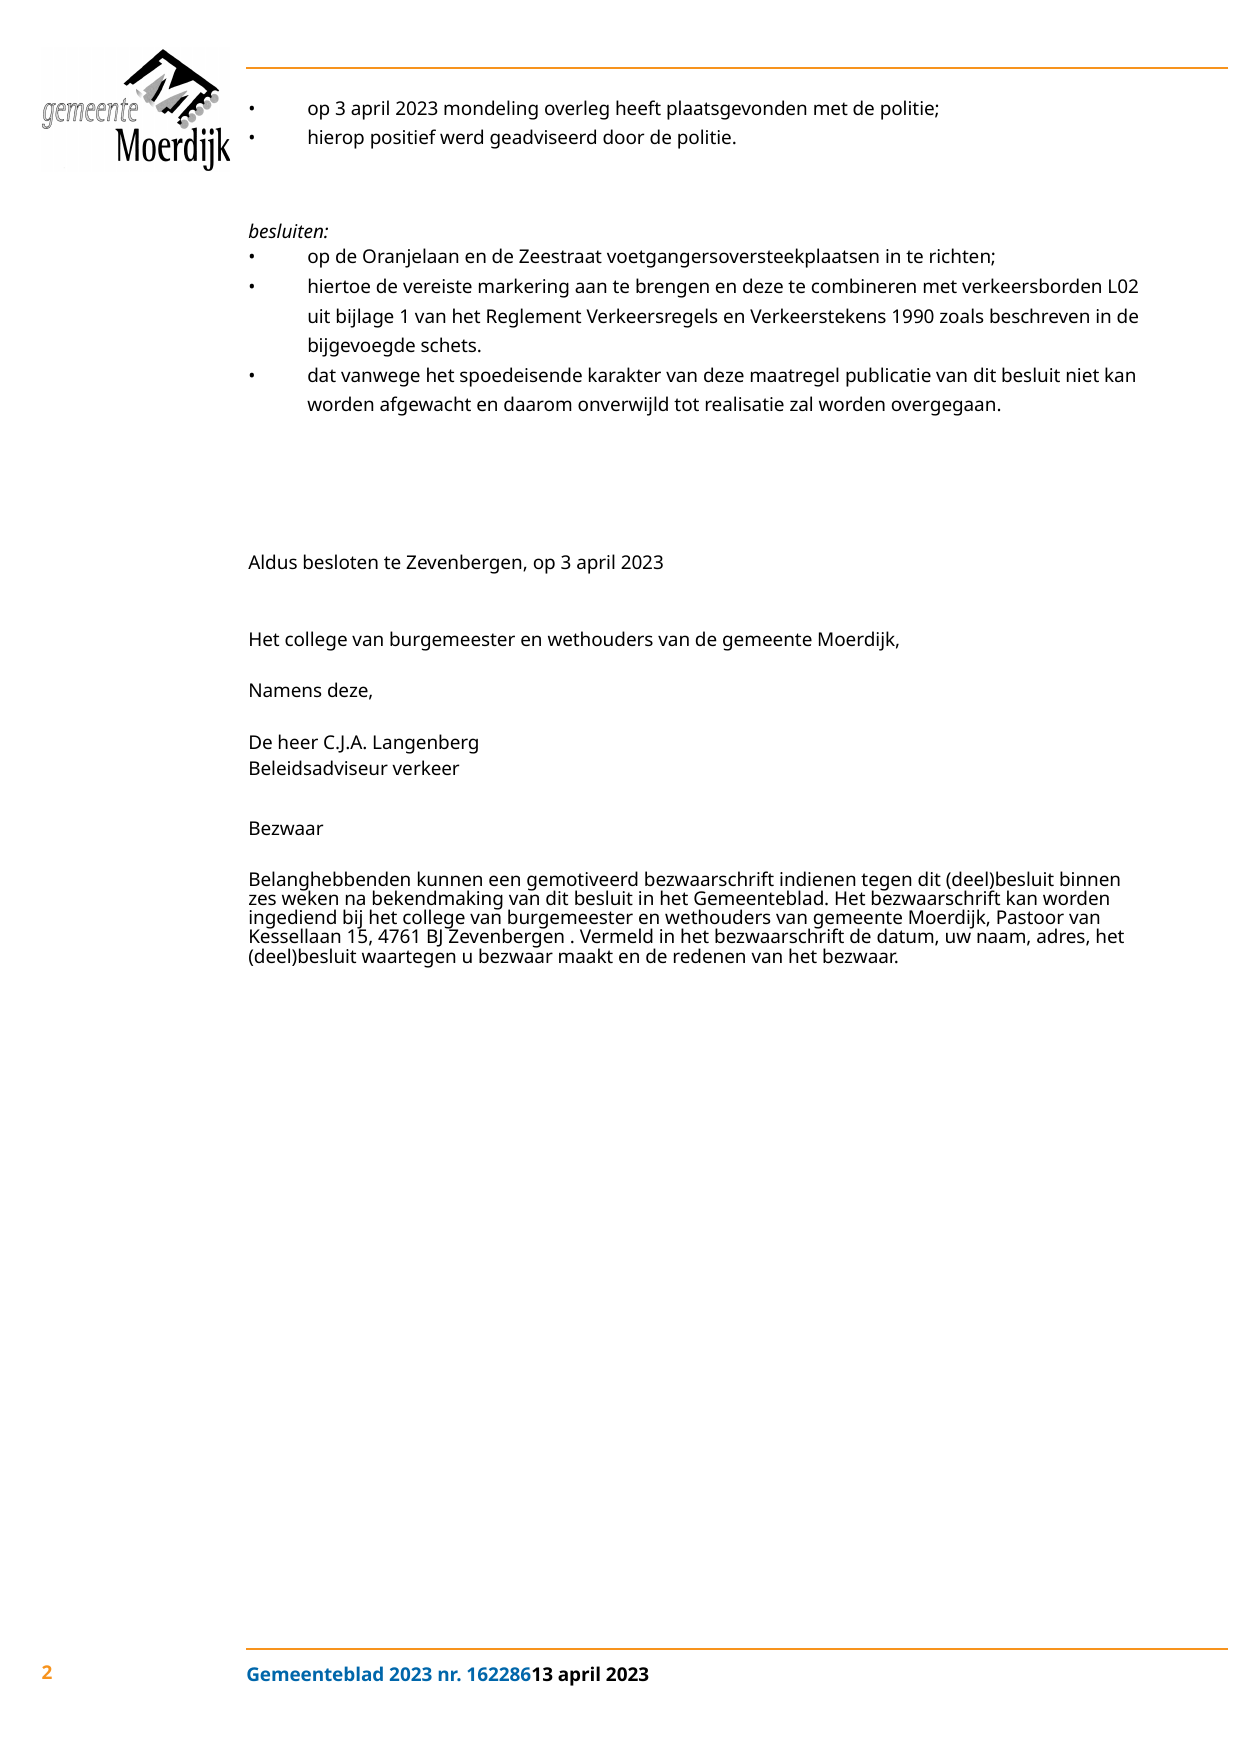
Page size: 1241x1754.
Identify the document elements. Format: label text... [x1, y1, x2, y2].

text Beleidsadviseur verkeer [248, 755, 1152, 781]
text Bezwaar [248, 820, 1152, 839]
text Namens deze, [248, 678, 1152, 703]
list hiertoe de vereiste markering aan te brengen en deze te combineren met verkeersborden L02 uit bijlage 1 van het Reglement Verkeersregels en Verkeerstekens 1990 zoals beschreven in de bijgevoegde schets. [248, 273, 1152, 358]
text Aldus besloten te Zevenbergen, op 3 april 2023 [248, 549, 1152, 575]
picture [41, 47, 231, 172]
text De heer C.J.A. Langenberg [248, 729, 1152, 755]
text Het college van burgemeester en wethouders van de gemeente Moerdijk, [248, 626, 1152, 652]
list hierop positief werd geadviseerd door de politie. [248, 124, 1152, 150]
list op de Oranjelaan en de Zeestraat voetgangersoversteekplaatsen in te richten; [248, 244, 1152, 269]
list op 3 april 2023 mondeling overleg heeft plaatsgevonden met de politie; [248, 95, 1152, 121]
text Belanghebbenden kunnen een gemotiveerd bezwaarschrift indienen tegen dit (deel)besluit binnen zes weken na bekendmaking van dit besluit in het Gemeenteblad. Het bezwaarschrift kan worden ingediend bij het college van burgemeester en wethouders van gemeente Moerdijk, Pastoor van Kessellaan 15, 4761 BJ Zevenbergen . Vermeld in het bezwaarschrift de datum, uw naam, adres, het (deel)besluit waartegen u bezwaar maakt en de redenen van het bezwaar. [248, 871, 1152, 967]
list dat vanwege het spoedeisende karakter van deze maatregel publicatie van dit besluit niet kan worden afgewacht en daarom onverwijld tot realisatie zal worden overgegaan. [248, 362, 1152, 417]
text besluiten: [248, 218, 1152, 244]
